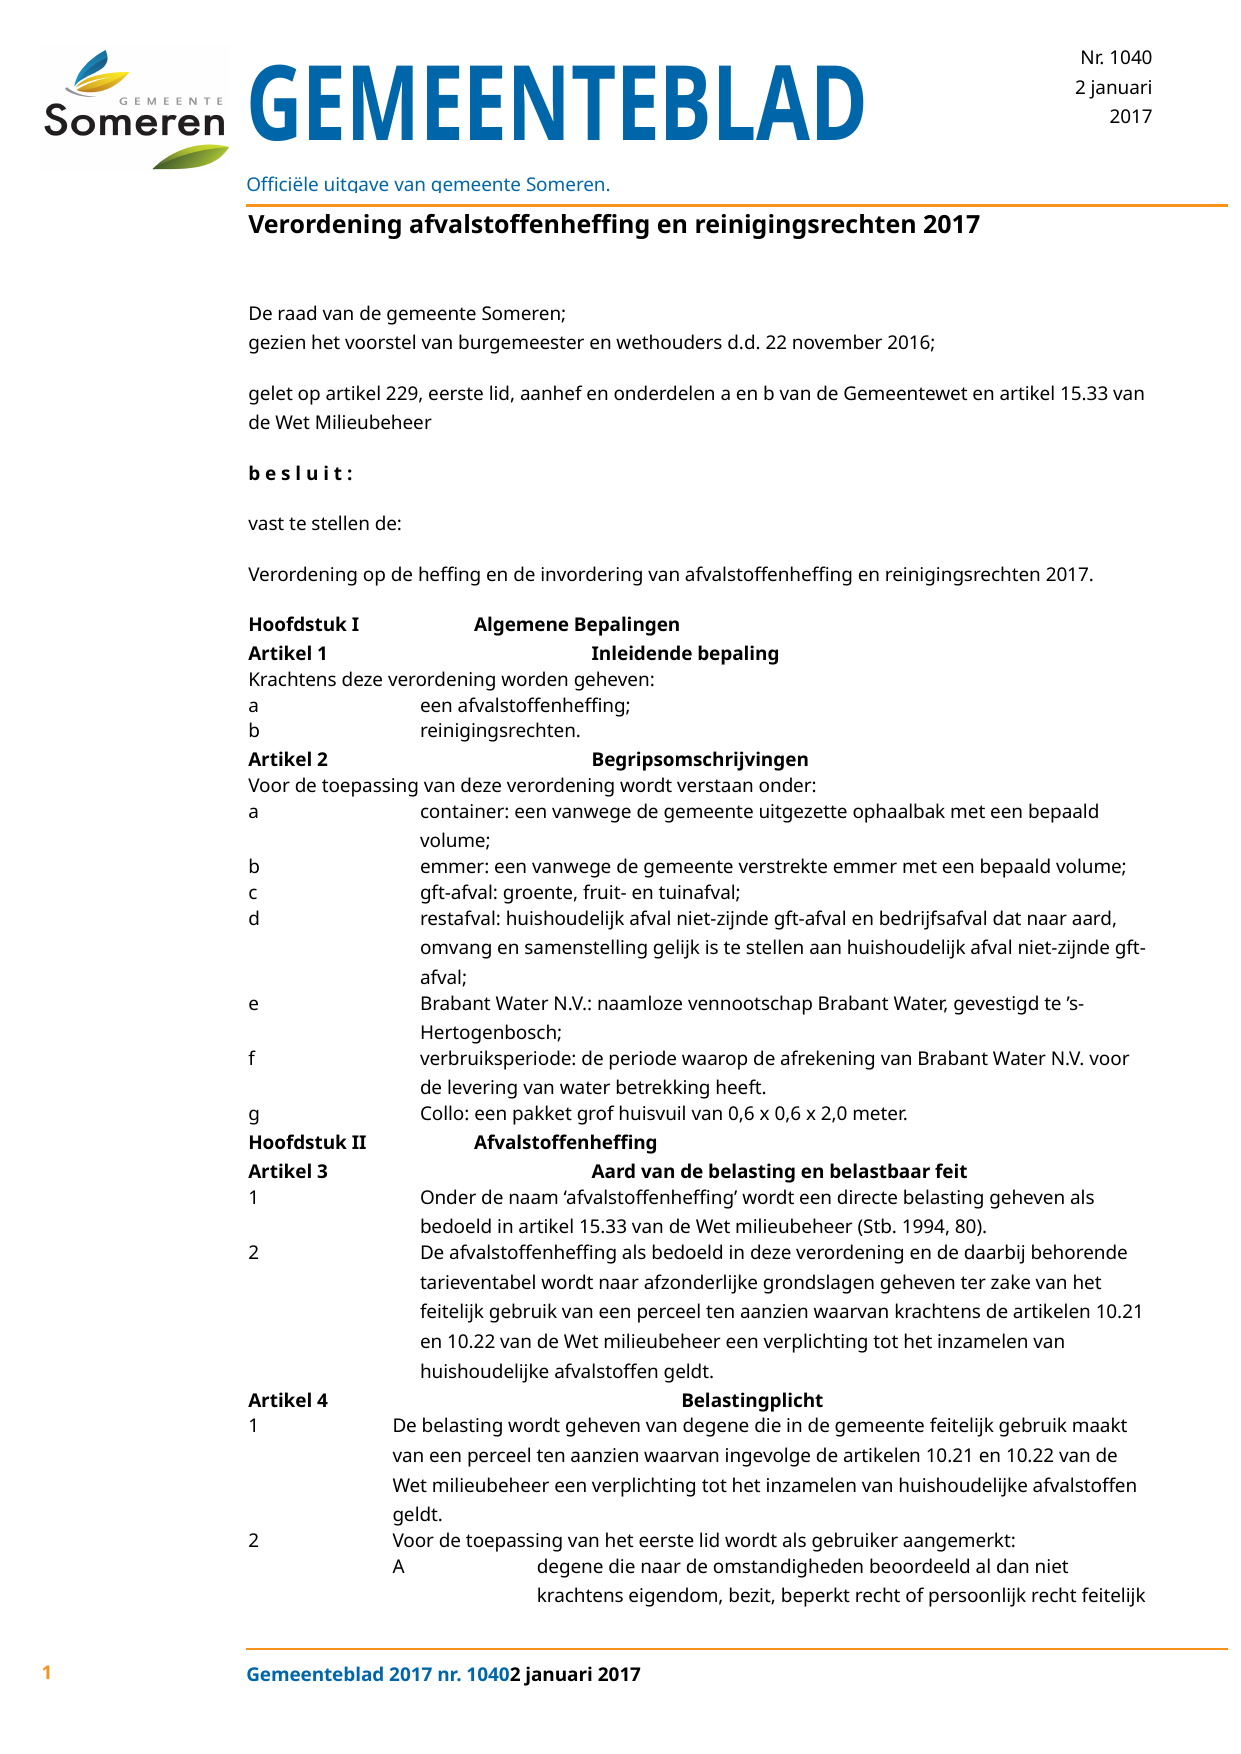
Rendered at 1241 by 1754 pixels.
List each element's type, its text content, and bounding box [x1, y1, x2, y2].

table_cell [248, 1553, 392, 1608]
table_header Algemene Bepalingen [474, 611, 1152, 637]
table_cell restafval: huishoudelijk afval niet-zijnde gft-afval en bedrijfsafval dat naar aard, omvang en samenstelling gelijk is te stellen aan huishoudelijk afval niet-zijnde gft-afval; [420, 905, 1152, 990]
table_cell Brabant Water N.V.: naamloze vennootschap Brabant Water, gevestigd te ’s-Hertogenbosch; [420, 990, 1152, 1045]
table_header Artikel 2 [248, 747, 591, 772]
table_cell 2 [248, 1240, 420, 1383]
table_cell een afvalstoffenheffing; [420, 692, 1152, 717]
text Verordening op de heffing en de invordering van afvalstoffenheffing en reinigingsrechten 2017. [248, 561, 1152, 586]
text gelet op artikel 229, eerste lid, aanhef en onderdelen a en b van de Gemeentewet en artikel 15.33 van de Wet Milieubeheer [248, 380, 1152, 435]
table_header Hoofdstuk II [248, 1129, 474, 1155]
table_header Aard van de belasting en belastbaar feit [591, 1159, 1152, 1184]
table_cell A [392, 1553, 537, 1608]
text vast te stellen de: [248, 510, 1152, 536]
table_cell emmer: een vanwege de gemeente verstrekte emmer met een bepaald volume; [420, 853, 1152, 879]
table_cell 2 [248, 1527, 392, 1553]
table_cell g [248, 1100, 420, 1126]
table_cell De afvalstoffenheffing als bedoeld in deze verordening en de daarbij behorende tarieventabel wordt naar afzonderlijke grondslagen geheven ter zake van het feitelijk gebruik van een perceel ten aanzien waarvan krachtens de artikelen 10.21 en 10.22 van de Wet milieubeheer een verplichting tot het inzamelen van huishoudelijke afvalstoffen geldt. [420, 1240, 1152, 1383]
table_cell b [248, 718, 420, 743]
table_cell e [248, 990, 420, 1045]
table_cell b [248, 853, 420, 879]
table_cell 1 [248, 1184, 420, 1239]
table_cell d [248, 905, 420, 990]
table_header Artikel 4 [248, 1387, 681, 1413]
table_cell a [248, 692, 420, 717]
text b e s l u i t : [248, 460, 1152, 486]
table_header Begripsomschrijvingen [591, 747, 1152, 772]
table_cell Collo: een pakket grof huisvuil van 0,6 x 0,6 x 2,0 meter. [420, 1100, 1152, 1126]
table_cell a [248, 798, 420, 853]
picture [41, 47, 231, 172]
table_cell degene die naar de omstandigheden beoordeeld al dan niet krachtens eigendom, bezit, beperkt recht of persoonlijk recht feitelijk [537, 1553, 1152, 1608]
table_cell reinigingsrechten. [420, 718, 1152, 743]
table_cell f [248, 1045, 420, 1100]
table_header Belastingplicht [681, 1387, 1152, 1413]
table_header Artikel 1 [248, 640, 591, 666]
text Verordening afvalstoffenheffing en reinigingsrechten 2017 [248, 207, 1152, 241]
table_cell Krachtens deze verordening worden geheven: [248, 666, 1152, 692]
table_header Artikel 3 [248, 1159, 591, 1184]
table_cell c [248, 879, 420, 905]
table_header Afvalstoffenheffing [474, 1129, 1152, 1155]
table_cell Voor de toepassing van het eerste lid wordt als gebruiker aangemerkt: [392, 1527, 1152, 1553]
table_header Hoofdstuk I [248, 611, 474, 637]
table_cell De belasting wordt geheven van degene die in de gemeente feitelijk gebruik maakt van een perceel ten aanzien waarvan ingevolge de artikelen 10.21 en 10.22 van de Wet milieubeheer een verplichting tot het inzamelen van huishoudelijke afvalstoffen geldt. [392, 1413, 1152, 1527]
table_cell verbruiksperiode: de periode waarop de afrekening van Brabant Water N.V. voor de levering van water betrekking heeft. [420, 1045, 1152, 1100]
table_cell 1 [248, 1413, 392, 1527]
table_cell Voor de toepassing van deze verordening wordt verstaan onder: [248, 772, 1152, 798]
table_cell container: een vanwege de gemeente uitgezette ophaalbak met een bepaald volume; [420, 798, 1152, 853]
text De raad van de gemeente Someren; [248, 300, 1152, 326]
table_header Inleidende bepaling [591, 640, 1152, 666]
text gezien het voorstel van burgemeester en wethouders d.d. 22 november 2016; [248, 329, 1152, 355]
table_cell Onder de naam ‘afvalstoffenheffing’ wordt een directe belasting geheven als bedoeld in artikel 15.33 van de Wet milieubeheer (Stb. 1994, 80). [420, 1184, 1152, 1239]
table_cell gft-afval: groente, fruit- en tuinafval; [420, 879, 1152, 905]
